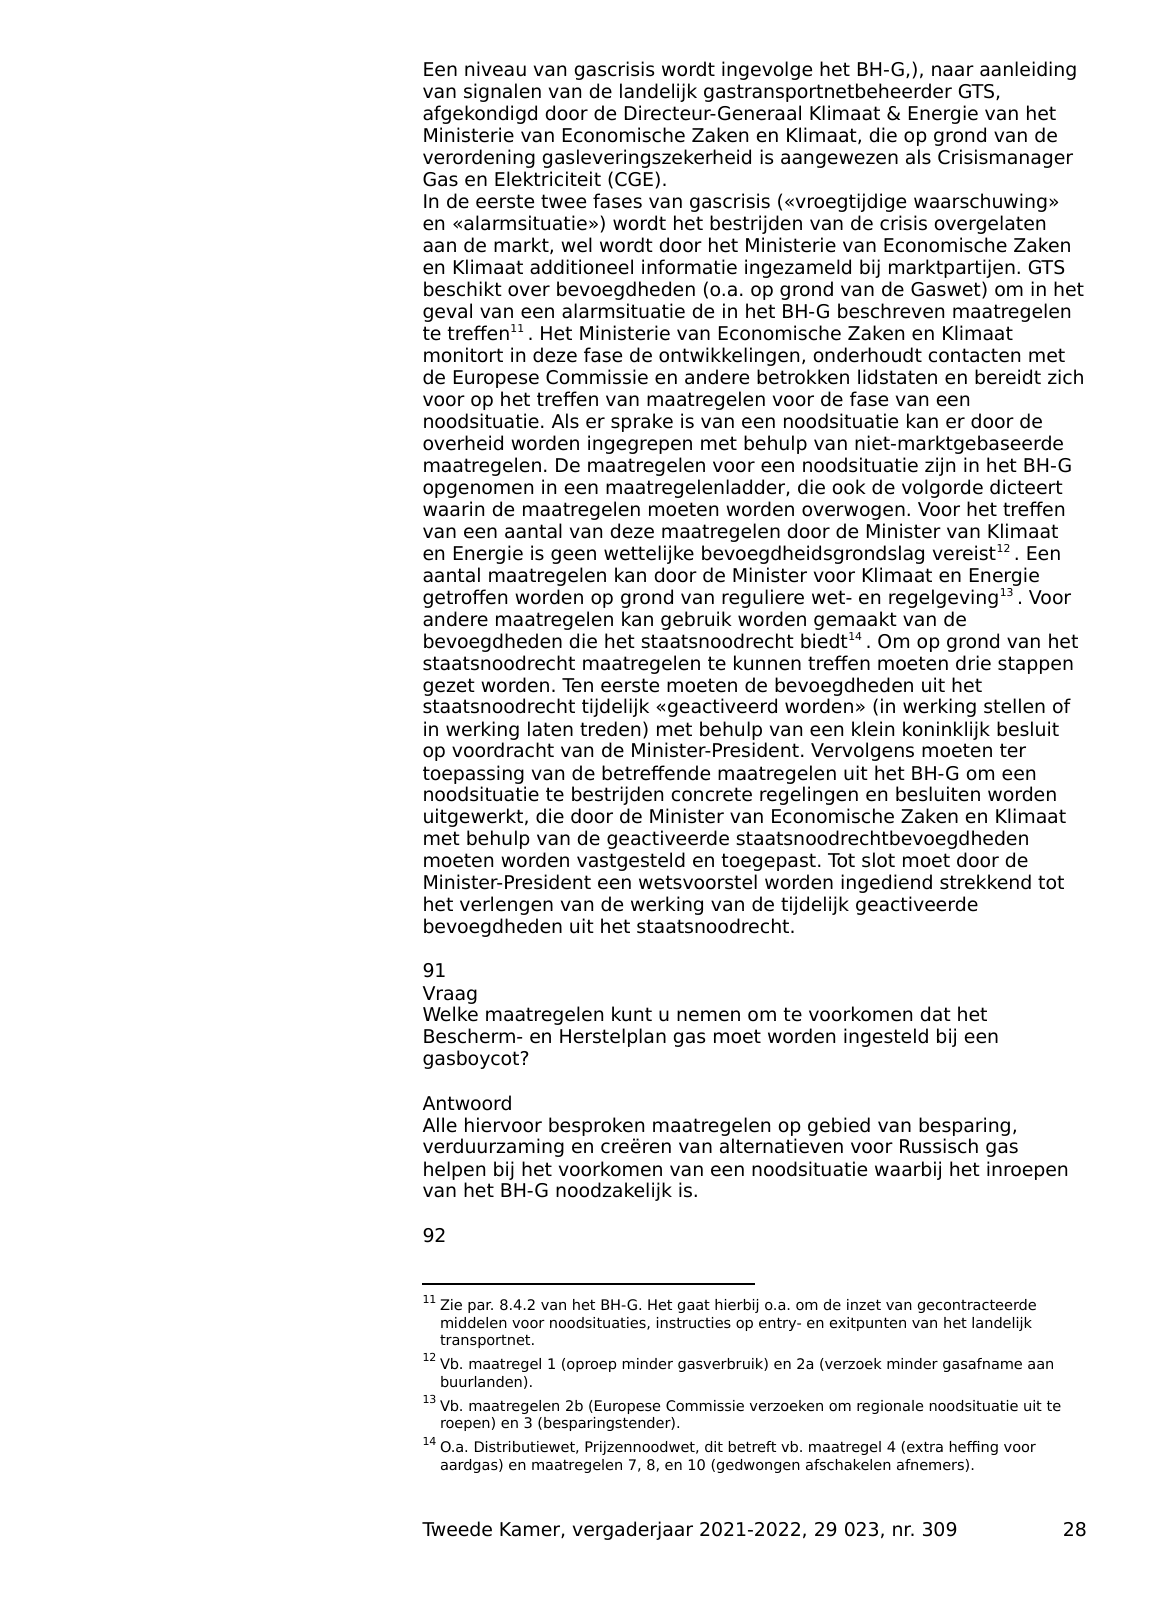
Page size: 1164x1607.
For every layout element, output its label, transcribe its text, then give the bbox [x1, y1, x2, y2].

text In de eerste twee fases van gascrisis («vroegtijdige waarschuwing» en «alarmsituatie») wordt het bestrijden van de crisis overgelaten aan de markt, wel wordt door het Ministerie van Economische Zaken en Klimaat additioneel informatie ingezameld bij marktpartijen. GTS beschikt over bevoegdheden (o.a. op grond van de Gaswet) om in het geval van een alarmsituatie de in het BH-G beschreven maatregelen te treffen. Het Ministerie van Economische Zaken en Klimaat monitort in deze fase de ontwikkelingen, onderhoudt contacten met de Europese Commissie en andere betrokken lidstaten en bereidt zich voor op het treffen van maatregelen voor de fase van een noodsituatie. Als er sprake is van een noodsituatie kan er door de overheid worden ingegrepen met behulp van niet-marktgebaseerde maatregelen. De maatregelen voor een noodsituatie zijn in het BH-G opgenomen in een maatregelenladder, die ook de volgorde dicteert waarin de maatregelen moeten worden overwogen. Voor het treffen van een aantal van deze maatregelen door de Minister van Klimaat en Energie is geen wettelijke bevoegdheidsgrondslag vereist. Een aantal maatregelen kan door de Minister voor Klimaat en Energie getroffen worden op grond van reguliere wet- en regelgeving. Voor andere maatregelen kan gebruik worden gemaakt van de bevoegdheden die het staatsnoodrecht biedt. Om op grond van het staatsnoodrecht maatregelen te kunnen treffen moeten drie stappen gezet worden. Ten eerste moeten de bevoegdheden uit het staatsnoodrecht tijdelijk «geactiveerd worden» (in werking stellen of in werking laten treden) met behulp van een klein koninklijk besluit op voordracht van de Minister-President. Vervolgens moeten ter toepassing van de betreffende maatregelen uit het BH-G om een noodsituatie te bestrijden concrete regelingen en besluiten worden uitgewerkt, die door de Minister van Economische Zaken en Klimaat met behulp van de geactiveerde staatsnoodrechtbevoegdheden moeten worden vastgesteld en toegepast. Tot slot moet door de Minister-President een wetsvoorstel worden ingediend strekkend tot het verlengen van de werking van de tijdelijk geactiveerde bevoegdheden uit het staatsnoodrecht. [422, 191, 1087, 938]
text Welke maatregelen kunt u nemen om te voorkomen dat het Bescherm- en Herstelplan gas moet worden ingesteld bij een gasboycot? [422, 1004, 1087, 1070]
text Antwoord [422, 1092, 1087, 1114]
text O.a. Distributiewet, Prijzennoodwet, dit betreft vb. maatregel 4 (extra heffing voor aardgas) en maatregelen 7, 8, en 10 (gedwongen afschakelen afnemers). [422, 1435, 1087, 1474]
text Vraag [422, 982, 1087, 1004]
text Vb. maatregel 1 (oproep minder gasverbruik) en 2a (verzoek minder gasafname aan buurlanden). [422, 1352, 1087, 1391]
text Alle hiervoor besproken maatregelen op gebied van besparing, verduurzaming en creëren van alternatieven voor Russisch gas helpen bij het voorkomen van een noodsituatie waarbij het inroepen van het BH-G noodzakelijk is. [422, 1114, 1087, 1202]
text 92 [422, 1224, 1087, 1247]
text Vb. maatregelen 2b (Europese Commissie verzoeken om regionale noodsituatie uit te roepen) en 3 (besparingstender). [422, 1393, 1087, 1432]
text Zie par. 8.4.2 van het BH-G. Het gaat hierbij o.a. om de inzet van gecontracteerde middelen voor noodsituaties, instructies op entry- en exitpunten van het landelijk transportnet. [422, 1293, 1087, 1349]
text 91 [422, 960, 1087, 982]
text Een niveau van gascrisis wordt ingevolge het BH-G,), naar aanleiding van signalen van de landelijk gastransportnetbeheerder GTS, afgekondigd door de Directeur-Generaal Klimaat & Energie van het Ministerie van Economische Zaken en Klimaat, die op grond van de verordening gasleveringszekerheid is aangewezen als Crisismanager Gas en Elektriciteit (CGE). [422, 59, 1087, 191]
